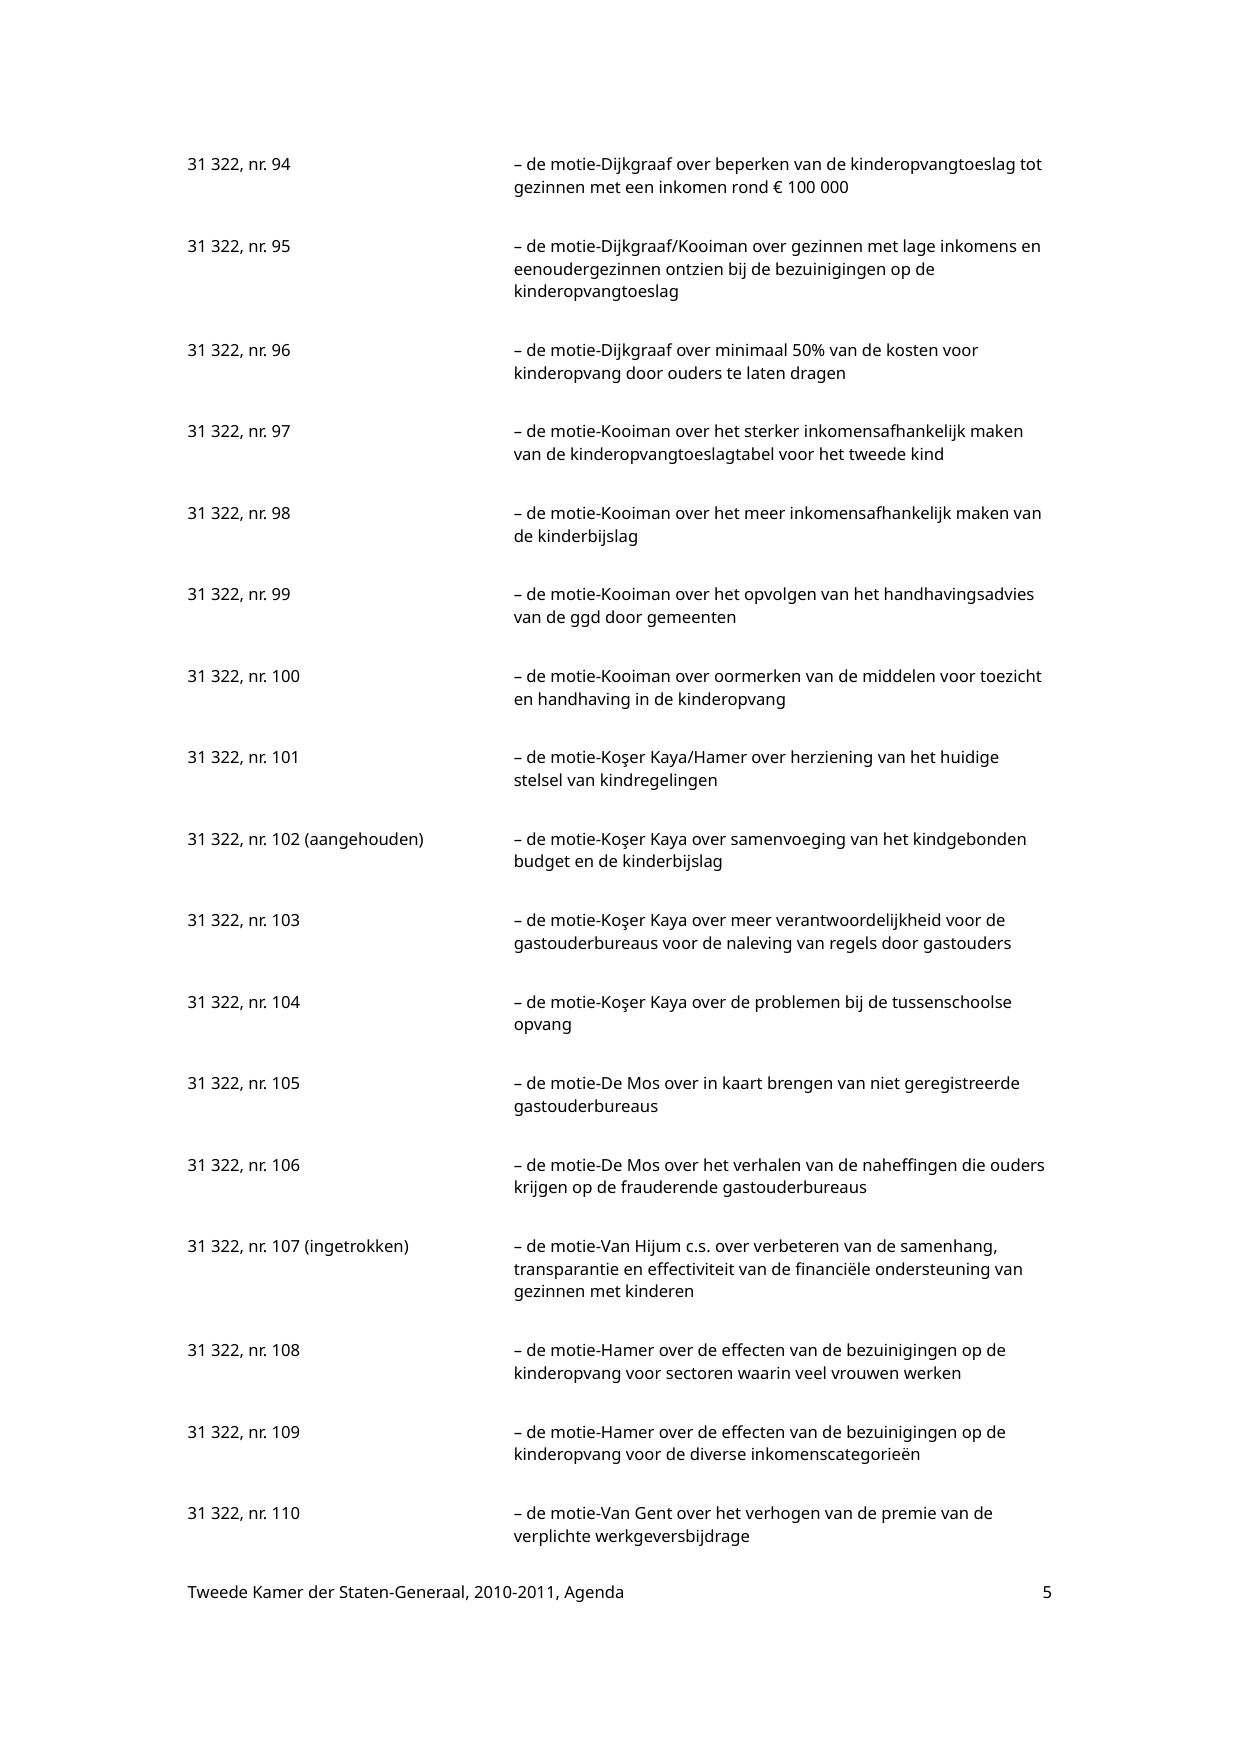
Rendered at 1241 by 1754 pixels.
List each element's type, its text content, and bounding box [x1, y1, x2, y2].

table_cell 31 322, nr. 105 [188, 1069, 490, 1150]
table_cell [490, 987, 510, 1069]
table_cell [490, 1417, 510, 1499]
table_cell 31 322, nr. 102 (aangehouden) [188, 824, 490, 906]
table_cell – de motie-Dijkgraaf/Kooiman over gezinnen met lage inkomens en eenoudergezinnen ontzien bij de bezuinigingen op de kinderopvangtoeslag [510, 231, 1053, 336]
table_cell 31 322, nr. 104 [188, 987, 490, 1069]
table_cell [490, 661, 510, 743]
table_cell [490, 1336, 510, 1417]
table_cell [490, 336, 510, 417]
table_cell 31 322, nr. 106 [188, 1150, 490, 1232]
table_cell [490, 499, 510, 580]
table_cell – de motie-Kooiman over oormerken van de middelen voor toezicht en handhaving in de kinderopvang [510, 661, 1053, 743]
table_cell [490, 1069, 510, 1150]
table_cell 31 322, nr. 103 [188, 906, 490, 987]
table_cell 31 322, nr. 97 [188, 417, 490, 498]
table_cell – de motie-De Mos over in kaart brengen van niet geregistreerde gastouderbureaus [510, 1069, 1053, 1150]
table_cell – de motie-Dijkgraaf over minimaal 50% van de kosten voor kinderopvang door ouders te laten dragen [510, 336, 1053, 417]
table_cell 31 322, nr. 108 [188, 1336, 490, 1417]
table_cell [490, 824, 510, 906]
table_cell – de motie-Hamer over de effecten van de bezuinigingen op de kinderopvang voor sectoren waarin veel vrouwen werken [510, 1336, 1053, 1417]
table_cell – de motie-Kooiman over het opvolgen van het handhavingsadvies van de ggd door gemeenten [510, 580, 1053, 661]
table_cell – de motie-Dijkgraaf over beperken van de kinderopvangtoeslag tot gezinnen met een inkomen rond € 100 000 [510, 150, 1053, 231]
table_cell – de motie-Van Gent over het verhogen van de premie van de verplichte werkgeversbijdrage [510, 1499, 1053, 1566]
table_cell [490, 417, 510, 498]
table_cell 31 322, nr. 100 [188, 661, 490, 743]
table_cell [490, 150, 510, 231]
table_cell 31 322, nr. 94 [188, 150, 490, 231]
table_cell 31 322, nr. 98 [188, 499, 490, 580]
table_cell – de motie-Koşer Kaya over de problemen bij de tussenschoolse opvang [510, 987, 1053, 1069]
table_cell – de motie-Koşer Kaya/Hamer over herziening van het huidige stelsel van kindregelingen [510, 743, 1053, 824]
table_cell 31 322, nr. 107 (ingetrokken) [188, 1232, 490, 1336]
table_cell – de motie-Koşer Kaya over meer verantwoordelijkheid voor de gastouderbureaus voor de naleving van regels door gastouders [510, 906, 1053, 987]
table_cell [490, 1499, 510, 1566]
table_cell [490, 906, 510, 987]
table_cell 31 322, nr. 109 [188, 1417, 490, 1499]
table_cell [490, 1232, 510, 1336]
table_cell [490, 580, 510, 661]
table_cell 31 322, nr. 95 [188, 231, 490, 336]
table_cell – de motie-Kooiman over het sterker inkomensafhankelijk maken van de kinderopvangtoeslagtabel voor het tweede kind [510, 417, 1053, 498]
table_cell – de motie-De Mos over het verhalen van de naheffingen die ouders krijgen op de frauderende gastouderbureaus [510, 1150, 1053, 1232]
table_cell – de motie-Van Hijum c.s. over verbeteren van de samenhang, transparantie en effectiviteit van de financiële ondersteuning van gezinnen met kinderen [510, 1232, 1053, 1336]
table_cell 31 322, nr. 110 [188, 1499, 490, 1566]
table_cell [490, 231, 510, 336]
table_cell – de motie-Kooiman over het meer inkomensafhankelijk maken van de kinderbijslag [510, 499, 1053, 580]
table_cell [490, 1150, 510, 1232]
table_cell 31 322, nr. 96 [188, 336, 490, 417]
table_cell – de motie-Koşer Kaya over samenvoeging van het kindgebonden budget en de kinderbijslag [510, 824, 1053, 906]
table_cell – de motie-Hamer over de effecten van de bezuinigingen op de kinderopvang voor de diverse inkomenscategorieën [510, 1417, 1053, 1499]
table_cell 31 322, nr. 99 [188, 580, 490, 661]
table_cell 31 322, nr. 101 [188, 743, 490, 824]
table_cell [490, 743, 510, 824]
